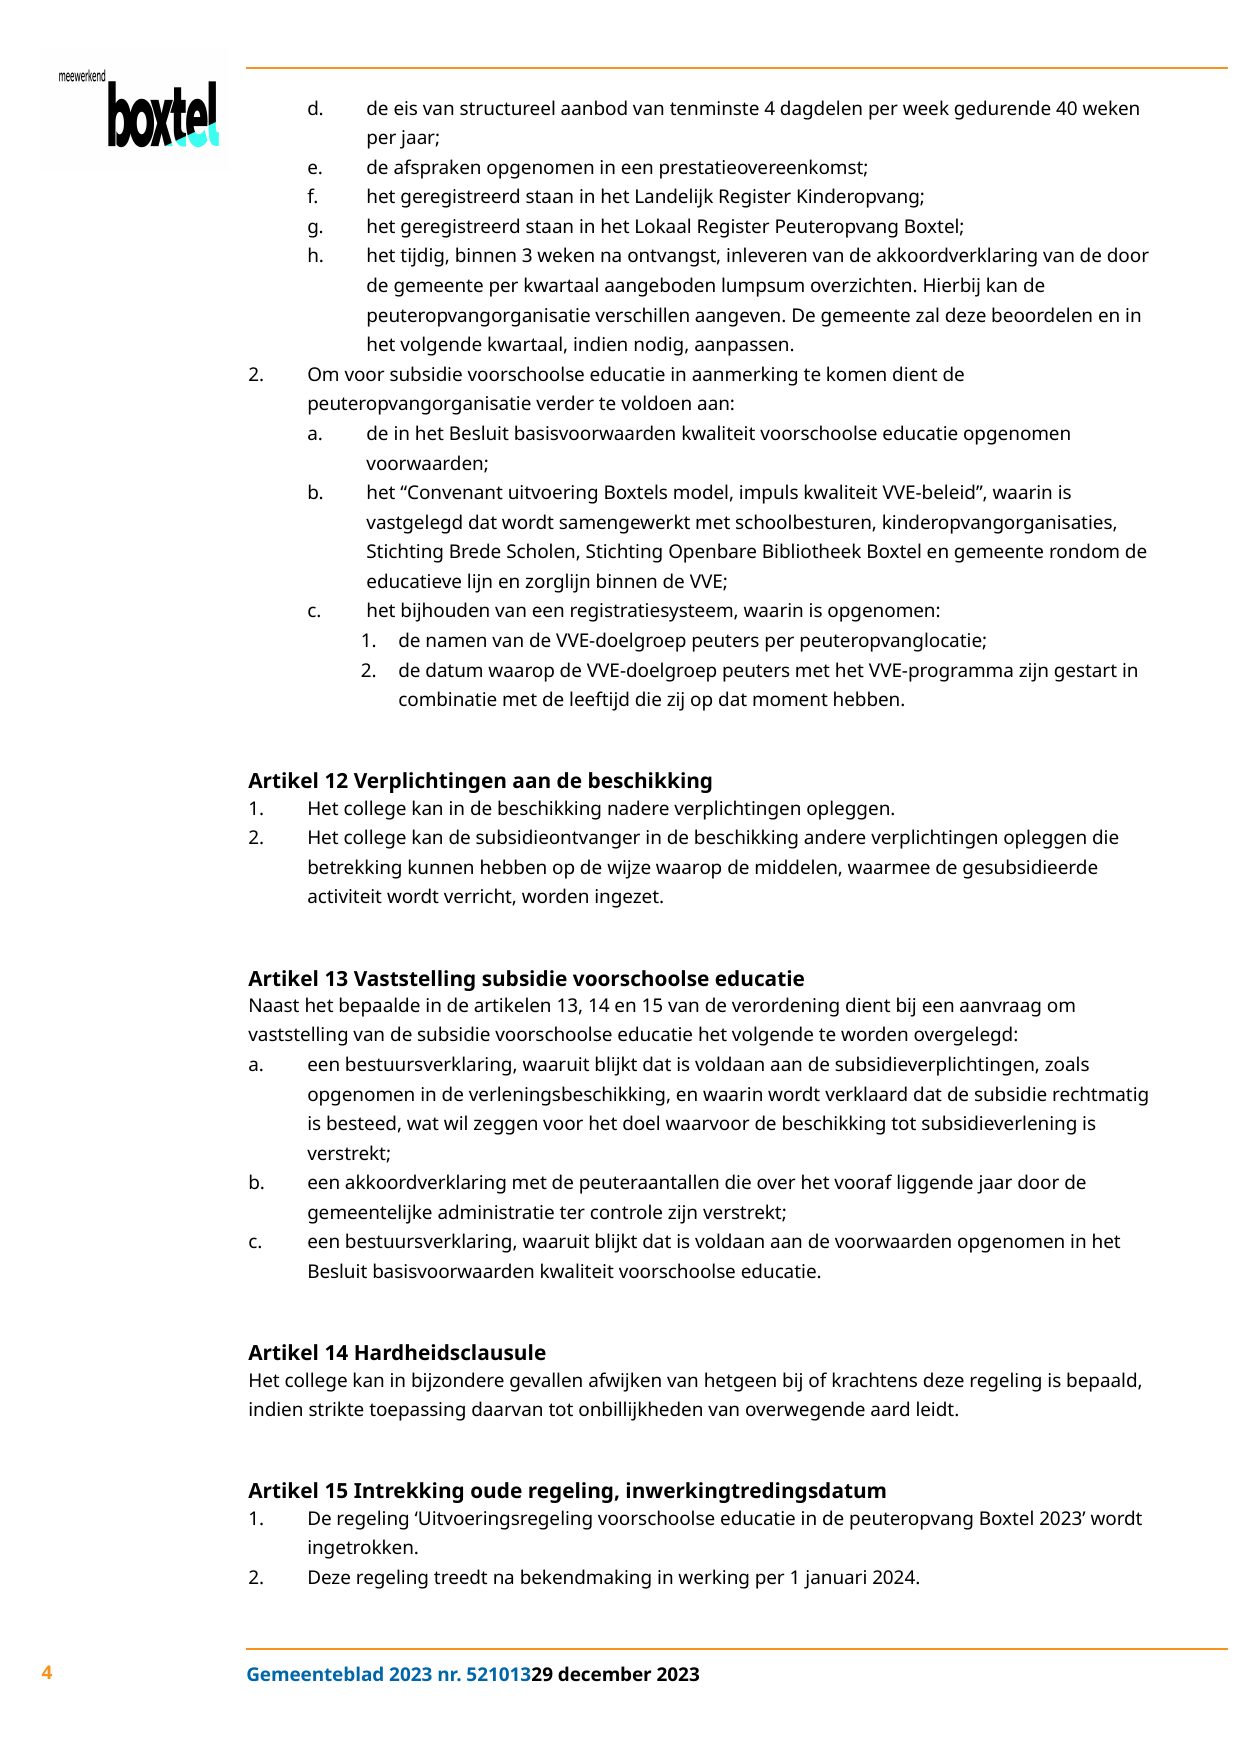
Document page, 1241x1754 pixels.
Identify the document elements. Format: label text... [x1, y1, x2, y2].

text Artikel 15 Intrekking oude regeling, inwerkingtredingsdatum [248, 1476, 1152, 1505]
list het geregistreerd staan in het Lokaal Register Peuteropvang Boxtel; [307, 213, 1152, 239]
list Het college kan in de beschikking nadere verplichtingen opleggen. [248, 795, 1152, 821]
list de namen van de VVE-doelgroep peuters per peuteropvanglocatie; [361, 627, 1152, 653]
list de datum waarop de VVE-doelgroep peuters met het VVE-programma zijn gestart in combinatie met de leeftijd die zij op dat moment hebben. [361, 657, 1152, 712]
list een bestuursverklaring, waaruit blijkt dat is voldaan aan de voorwaarden opgenomen in het Besluit basisvoorwaarden kwaliteit voorschoolse educatie. [248, 1229, 1152, 1284]
text Naast het bepaalde in de artikelen 13, 14 en 15 van de verordening dient bij een aanvraag om vaststelling van de subsidie voorschoolse educatie het volgende te worden overgelegd: [248, 992, 1152, 1047]
list een akkoordverklaring met de peuteraantallen die over het vooraf liggende jaar door de gemeentelijke administratie ter controle zijn verstrekt; [248, 1169, 1152, 1225]
text Artikel 13 Vaststelling subsidie voorschoolse educatie [248, 964, 1152, 992]
list de afspraken opgenomen in een prestatieovereenkomst; [307, 154, 1152, 180]
list Deze regeling treedt na bekendmaking in werking per 1 januari 2024. [248, 1564, 1152, 1590]
list een bestuursverklaring, waaruit blijkt dat is voldaan aan de subsidieverplichtingen, zoals opgenomen in de verleningsbeschikking, en waarin wordt verklaard dat de subsidie rechtmatig is besteed, wat wil zeggen voor het doel waarvoor de beschikking tot subsidieverlening is verstrekt; [248, 1051, 1152, 1166]
text Artikel 12 Verplichtingen aan de beschikking [248, 766, 1152, 795]
list Om voor subsidie voorschoolse educatie in aanmerking te komen dient de peuteropvangorganisatie verder te voldoen aan: [248, 361, 1152, 416]
text Artikel 14 Hardheidsclausule [248, 1338, 1152, 1367]
list de eis van structureel aanbod van tenminste 4 dagdelen per week gedurende 40 weken per jaar; [307, 95, 1152, 150]
list het tijdig, binnen 3 weken na ontvangst, inleveren van de akkoordverklaring van de door de gemeente per kwartaal aangeboden lumpsum overzichten. Hierbij kan de peuteropvangorganisatie verschillen aangeven. De gemeente zal deze beoordelen en in het volgende kwartaal, indien nodig, aanpassen. [307, 243, 1152, 357]
list het “Convenant uitvoering Boxtels model, impuls kwaliteit VVE-beleid”, waarin is vastgelegd dat wordt samengewerkt met schoolbesturen, kinderopvangorganisaties, Stichting Brede Scholen, Stichting Openbare Bibliotheek Boxtel en gemeente rondom de educatieve lijn en zorglijn binnen de VVE; [307, 479, 1152, 594]
list het bijhouden van een registratiesysteem, waarin is opgenomen: [307, 598, 1152, 623]
picture [41, 47, 231, 172]
list Het college kan de subsidieontvanger in de beschikking andere verplichtingen opleggen die betrekking kunnen hebben op de wijze waarop de middelen, waarmee de gesubsidieerde activiteit wordt verricht, worden ingezet. [248, 824, 1152, 909]
text Het college kan in bijzondere gevallen afwijken van hetgeen bij of krachtens deze regeling is bepaald, indien strikte toepassing daarvan tot onbillijkheden van overwegende aard leidt. [248, 1367, 1152, 1422]
list De regeling ‘Uitvoeringsregeling voorschoolse educatie in de peuteropvang Boxtel 2023’ wordt ingetrokken. [248, 1505, 1152, 1560]
list het geregistreerd staan in het Landelijk Register Kinderopvang; [307, 183, 1152, 209]
list de in het Besluit basisvoorwaarden kwaliteit voorschoolse educatie opgenomen voorwaarden; [307, 420, 1152, 476]
